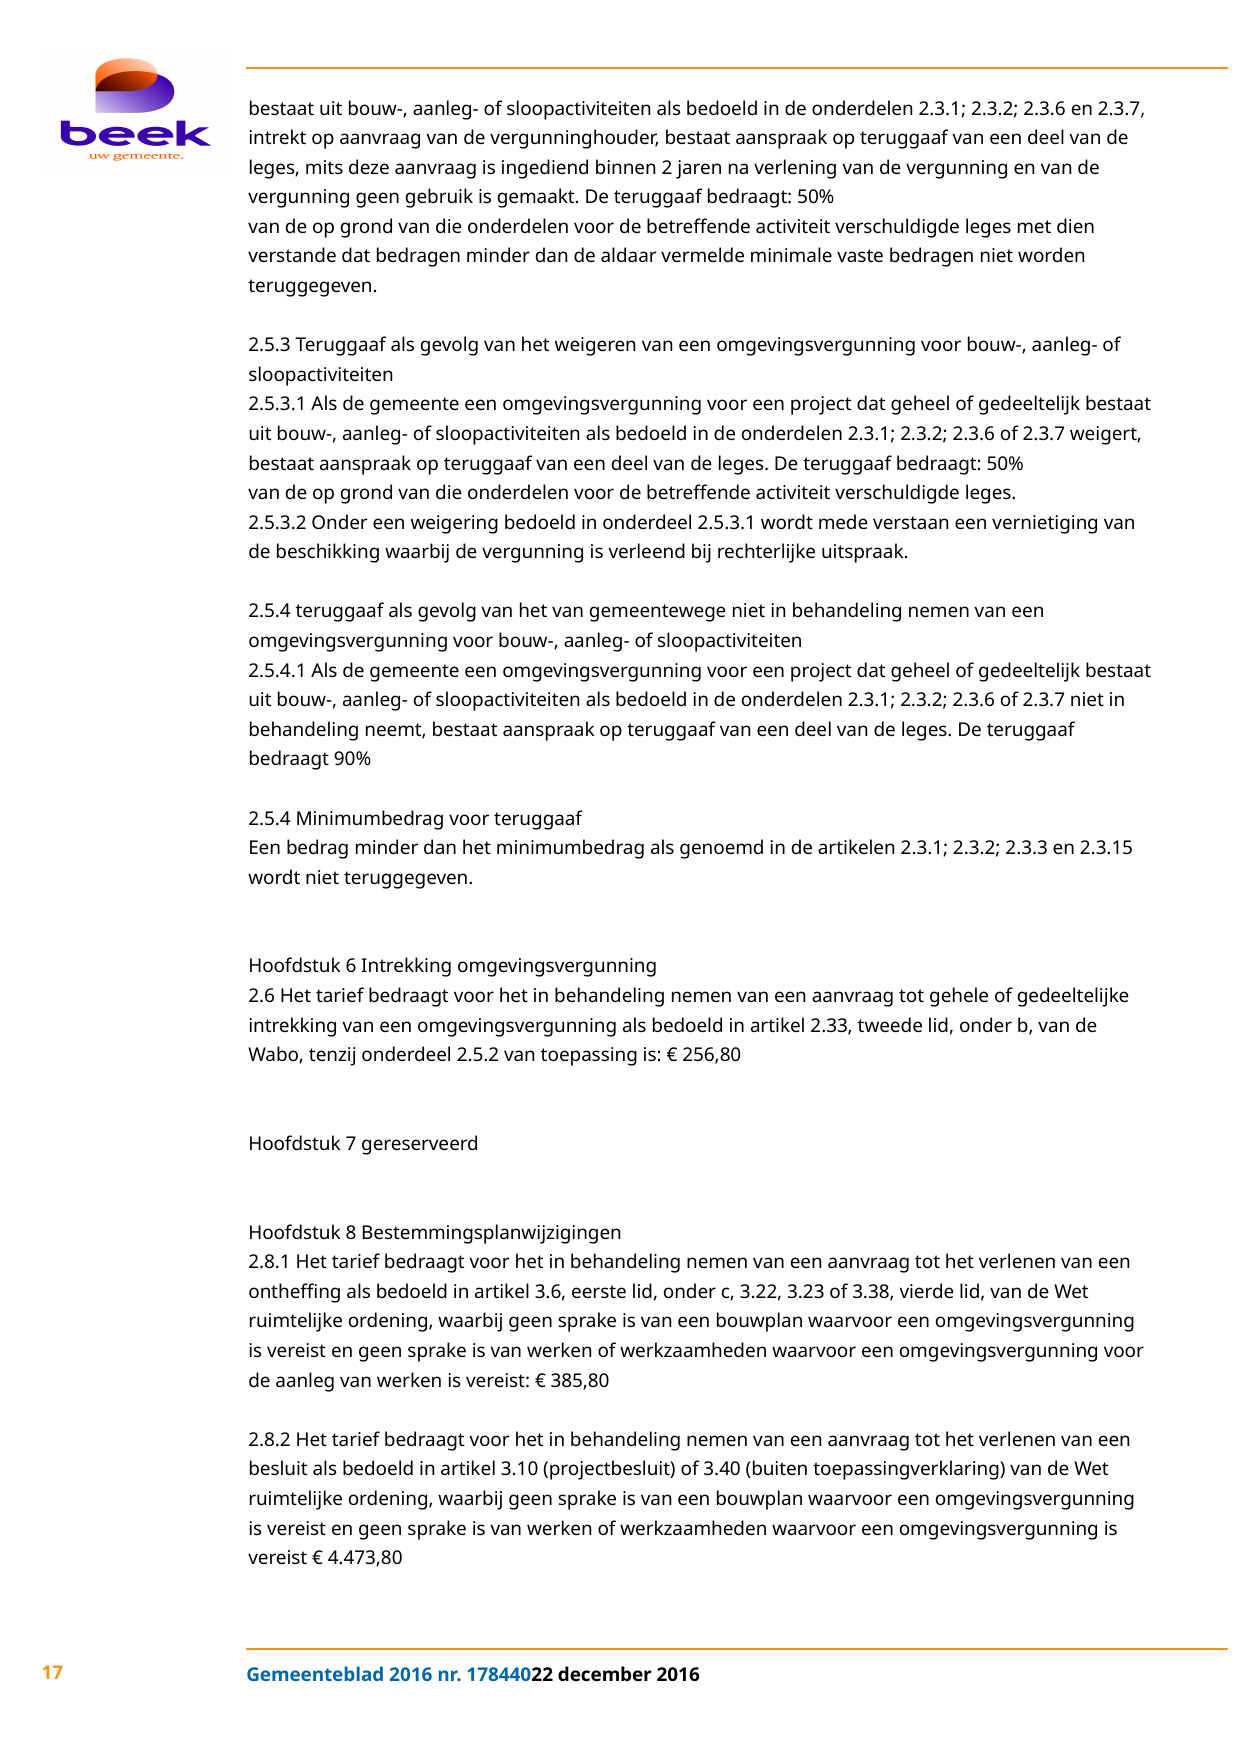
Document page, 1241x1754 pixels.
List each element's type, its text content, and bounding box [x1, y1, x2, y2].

text Hoofdstuk 8 Bestemmingsplanwijzigingen [248, 1219, 1152, 1245]
text bestaat uit bouw-, aanleg- of sloopactiviteiten als bedoeld in de onderdelen 2.3.1; 2.3.2; 2.3.6 en 2.3.7, intrekt op aanvraag van de vergunninghouder, bestaat aanspraak op teruggaaf van een deel van de leges, mits deze aanvraag is ingediend binnen 2 jaren na verlening van de vergunning en van de vergunning geen gebruik is gemaakt. De teruggaaf bedraagt: 50% [248, 95, 1152, 209]
text van de op grond van die onderdelen voor de betreffende activiteit verschuldigde leges met dien verstande dat bedragen minder dan de aldaar vermelde minimale vaste bedragen niet worden teruggegeven. [248, 213, 1152, 298]
text van de op grond van die onderdelen voor de betreffende activiteit verschuldigde leges. [248, 479, 1152, 505]
picture [41, 47, 231, 172]
text Een bedrag minder dan het minimumbedrag als genoemd in de artikelen 2.3.1; 2.3.2; 2.3.3 en 2.3.15 wordt niet teruggegeven. [248, 834, 1152, 890]
text 2.8.2 Het tarief bedraagt voor het in behandeling nemen van een aanvraag tot het verlenen van een besluit als bedoeld in artikel 3.10 (projectbesluit) of 3.40 (buiten toepassingverklaring) van de Wet ruimtelijke ordening, waarbij geen sprake is van een bouwplan waarvoor een omgevingsvergunning is vereist en geen sprake is van werken of werkzaamheden waarvoor een omgevingsvergunning is vereist € 4.473,80 [248, 1426, 1152, 1570]
text Hoofdstuk 7 gereserveerd [248, 1130, 1152, 1156]
text 2.6 Het tarief bedraagt voor het in behandeling nemen van een aanvraag tot gehele of gedeeltelijke intrekking van een omgevingsvergunning als bedoeld in artikel 2.33, tweede lid, onder b, van de Wabo, tenzij onderdeel 2.5.2 van toepassing is: € 256,80 [248, 982, 1152, 1067]
text 2.5.4.1 Als de gemeente een omgevingsvergunning voor een project dat geheel of gedeeltelijk bestaat uit bouw-, aanleg- of sloopactiviteiten als bedoeld in de onderdelen 2.3.1; 2.3.2; 2.3.6 of 2.3.7 niet in behandeling neemt, bestaat aanspraak op teruggaaf van een deel van de leges. De teruggaaf bedraagt 90% [248, 657, 1152, 771]
text 2.5.3.1 Als de gemeente een omgevingsvergunning voor een project dat geheel of gedeeltelijk bestaat uit bouw-, aanleg- of sloopactiviteiten als bedoeld in de onderdelen 2.3.1; 2.3.2; 2.3.6 of 2.3.7 weigert, bestaat aanspraak op teruggaaf van een deel van de leges. De teruggaaf bedraagt: 50% [248, 391, 1152, 476]
text 2.5.3 Teruggaaf als gevolg van het weigeren van een omgevingsvergunning voor bouw-, aanleg- of sloopactiviteiten [248, 331, 1152, 387]
text 2.8.1 Het tarief bedraagt voor het in behandeling nemen van een aanvraag tot het verlenen van een ontheffing als bedoeld in artikel 3.6, eerste lid, onder c, 3.22, 3.23 of 3.38, vierde lid, van de Wet ruimtelijke ordening, waarbij geen sprake is van een bouwplan waarvoor een omgevingsvergunning is vereist en geen sprake is van werken of werkzaamheden waarvoor een omgevingsvergunning voor de aanleg van werken is vereist: € 385,80 [248, 1248, 1152, 1393]
text 2.5.4 teruggaaf als gevolg van het van gemeentewege niet in behandeling nemen van een omgevingsvergunning voor bouw-, aanleg- of sloopactiviteiten [248, 598, 1152, 653]
text 2.5.4 Minimumbedrag voor teruggaaf [248, 805, 1152, 831]
text 2.5.3.2 Onder een weigering bedoeld in onderdeel 2.5.3.1 wordt mede verstaan een vernietiging van de beschikking waarbij de vergunning is verleend bij rechterlijke uitspraak. [248, 509, 1152, 564]
text Hoofdstuk 6 Intrekking omgevingsvergunning [248, 953, 1152, 978]
